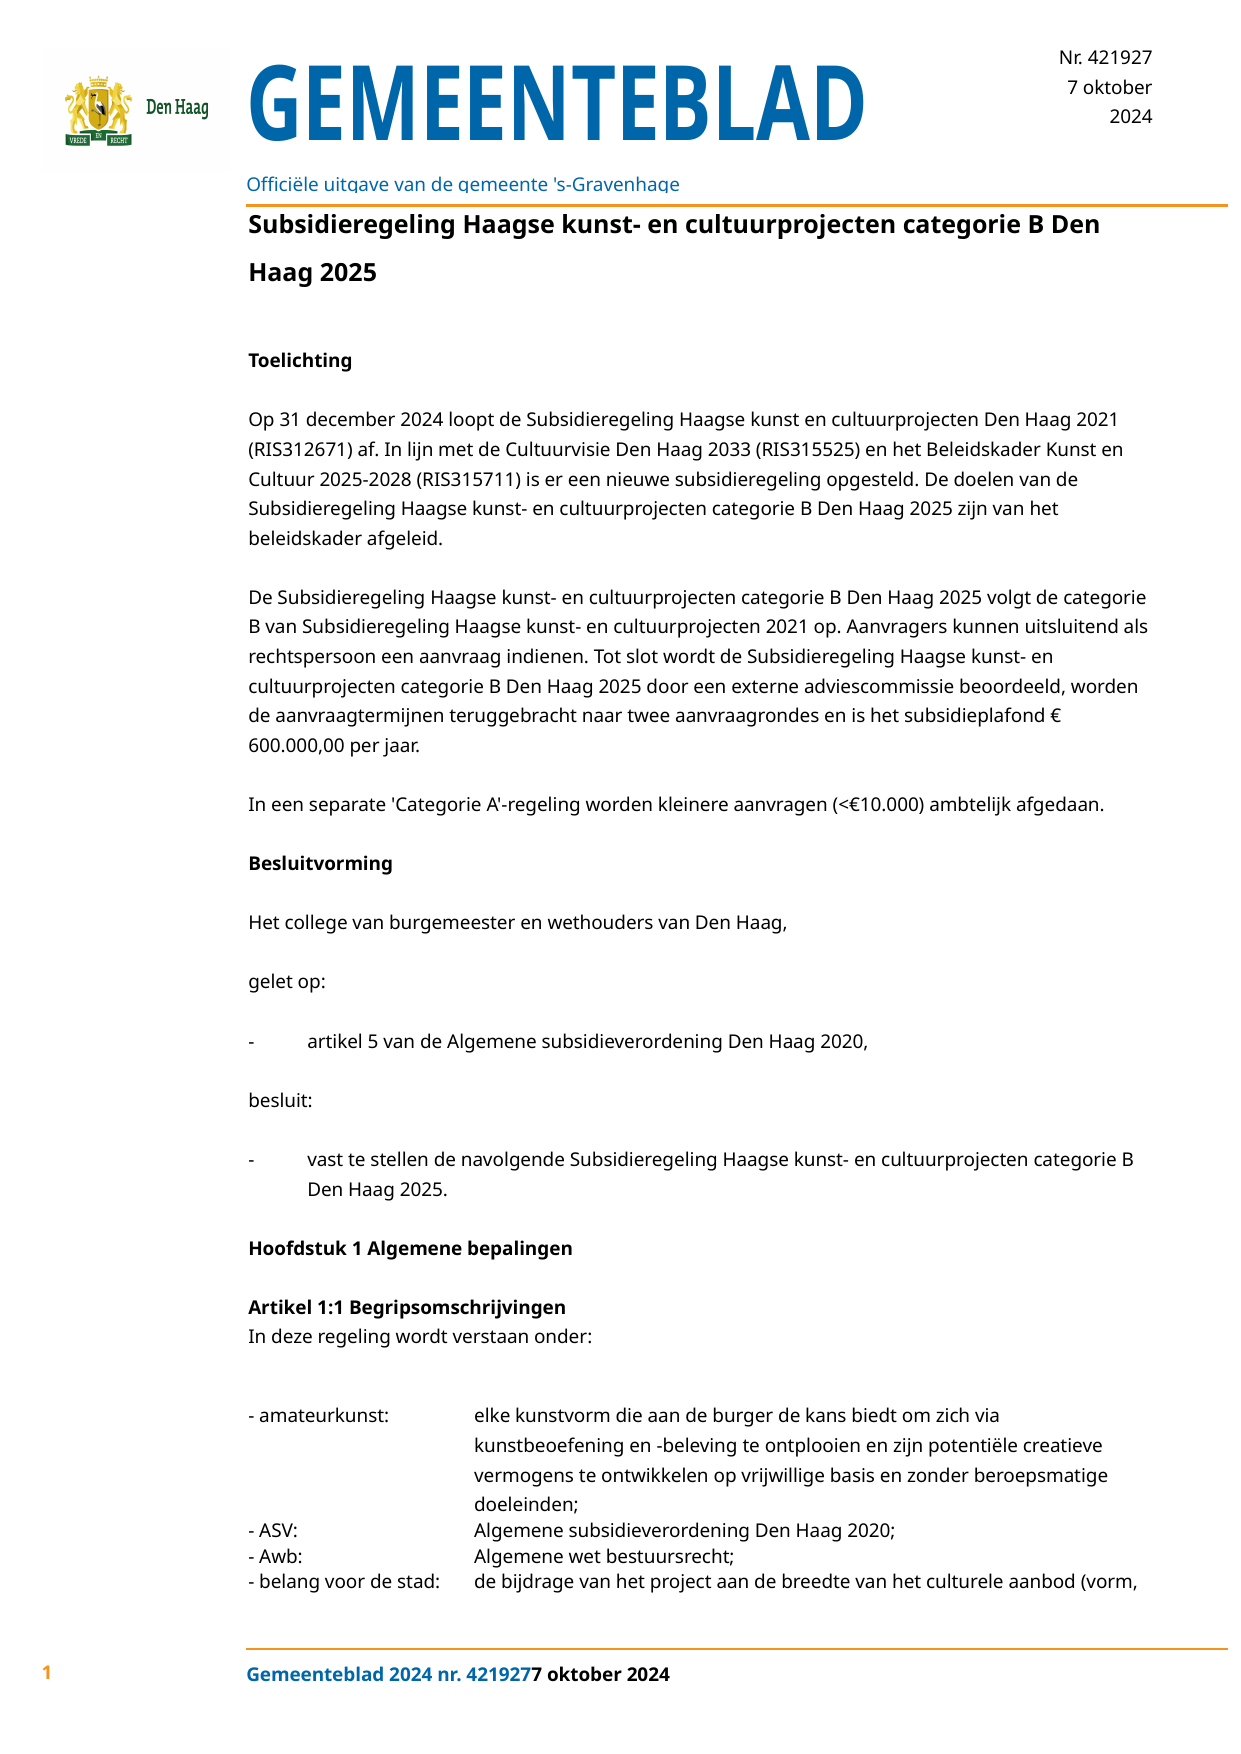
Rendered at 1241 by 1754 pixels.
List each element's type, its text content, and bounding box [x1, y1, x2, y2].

text Toelichting [248, 347, 1152, 373]
table_cell - Awb: [248, 1543, 474, 1569]
list vast te stellen de navolgende Subsidieregeling Haagse kunst- en cultuurprojecten categorie B Den Haag 2025. [248, 1146, 1152, 1202]
text In een separate 'Categorie A'-regeling worden kleinere aanvragen (<€10.000) ambtelijk afgedaan. [248, 791, 1152, 817]
table_cell - belang voor de stad: [248, 1569, 474, 1594]
text Besluitvorming [248, 850, 1152, 876]
table_cell Algemene subsidieverordening Den Haag 2020; [474, 1517, 1152, 1543]
text De Subsidieregeling Haagse kunst- en cultuurprojecten categorie B Den Haag 2025 volgt de categorie B van Subsidieregeling Haagse kunst- en cultuurprojecten 2021 op. Aanvragers kunnen uitsluitend als rechtspersoon een aanvraag indienen. Tot slot wordt de Subsidieregeling Haagse kunst- en cultuurprojecten categorie B Den Haag 2025 door een externe adviescommissie beoordeeld, worden de aanvraagtermijnen teruggebracht naar twee aanvraagrondes en is het subsidieplafond € 600.000,00 per jaar. [248, 584, 1152, 758]
list artikel 5 van de Algemene subsidieverordening Den Haag 2020, [248, 1028, 1152, 1054]
text Het college van burgemeester en wethouders van Den Haag, [248, 909, 1152, 935]
text besluit: [248, 1087, 1152, 1113]
table_header elke kunstvorm die aan de burger de kans biedt om zich via kunstbeoefening en -beleving te ontplooien en zijn potentiële creatieve vermogens te ontwikkelen op vrijwillige basis en zonder beroepsmatige doeleinden; [474, 1403, 1152, 1517]
text Hoofdstuk 1 Algemene bepalingen [248, 1235, 1152, 1261]
text gelet op: [248, 969, 1152, 994]
text Op 31 december 2024 loopt de Subsidieregeling Haagse kunst en cultuurprojecten Den Haag 2021 (RIS312671) af. In lijn met de Cultuurvisie Den Haag 2033 (RIS315525) en het Beleidskader Kunst en Cultuur 2025-2028 (RIS315711) is er een nieuwe subsidieregeling opgesteld. De doelen van de Subsidieregeling Haagse kunst- en cultuurprojecten categorie B Den Haag 2025 zijn van het beleidskader afgeleid. [248, 407, 1152, 551]
text Subsidieregeling Haagse kunst- en cultuurprojecten categorie B Den Haag 2025 [248, 207, 1152, 288]
table_header - amateurkunst: [248, 1403, 474, 1517]
picture [41, 47, 231, 172]
table_cell de bijdrage van het project aan de breedte van het culturele aanbod (vorm, [474, 1569, 1152, 1594]
table_cell Algemene wet bestuursrecht; [474, 1543, 1152, 1569]
text Artikel 1:1 Begripsomschrijvingen [248, 1294, 1152, 1320]
text In deze regeling wordt verstaan onder: [248, 1324, 1152, 1349]
table_cell - ASV: [248, 1517, 474, 1543]
